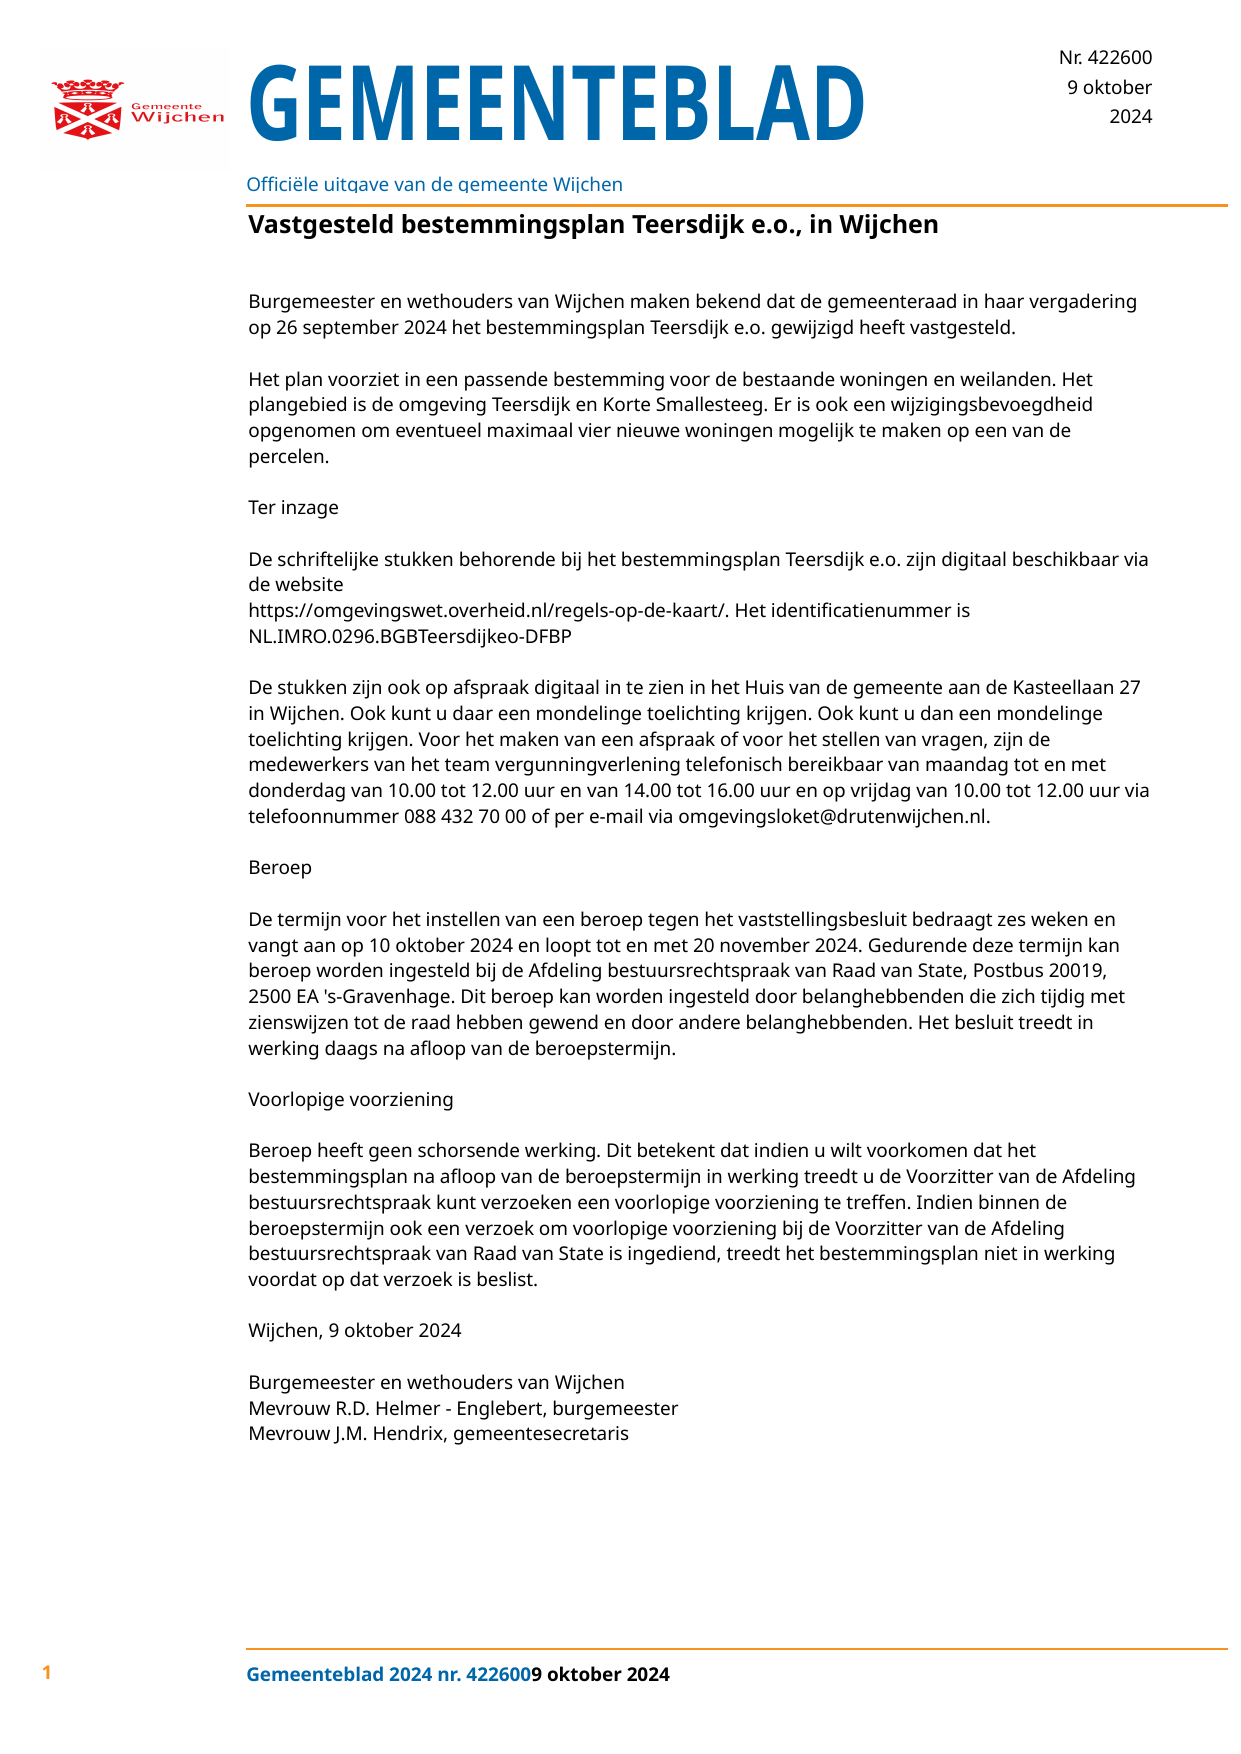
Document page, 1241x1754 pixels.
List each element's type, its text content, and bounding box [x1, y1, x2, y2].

text Burgemeester en wethouders van Wijchen maken bekend dat de gemeenteraad in haar vergadering op 26 september 2024 het bestemmingsplan Teersdijk e.o. gewijzigd heeft vastgesteld. [248, 288, 1152, 340]
text Ter inzage [248, 494, 1152, 520]
text Burgemeester en wethouders van Wijchen [248, 1369, 1152, 1395]
text Beroep [248, 854, 1152, 880]
text Vastgesteld bestemmingsplan Teersdijk e.o., in Wijchen [248, 207, 1152, 241]
text De termijn voor het instellen van een beroep tegen het vaststellingsbesluit bedraagt zes weken en vangt aan op 10 oktober 2024 en loopt tot en met 20 november 2024. Gedurende deze termijn kan beroep worden ingesteld bij de Afdeling bestuursrechtspraak van Raad van State, Postbus 20019, 2500 EA 's-Gravenhage. Dit beroep kan worden ingesteld door belanghebbenden die zich tijdig met zienswijzen tot de raad hebben gewend en door andere belanghebbenden. Het besluit treedt in werking daags na afloop van de beroepstermijn. [248, 906, 1152, 1060]
text Mevrouw R.D. Helmer - Englebert, burgemeester [248, 1395, 1152, 1421]
text Mevrouw J.M. Hendrix, gemeentesecretaris [248, 1421, 1152, 1446]
text Het plan voorziet in een passende bestemming voor de bestaande woningen en weilanden. Het plangebied is de omgeving Teersdijk en Korte Smallesteeg. Er is ook een wijzigingsbevoegdheid opgenomen om eventueel maximaal vier nieuwe woningen mogelijk te maken op een van de percelen. [248, 366, 1152, 469]
text Beroep heeft geen schorsende werking. Dit betekent dat indien u wilt voorkomen dat het bestemmingsplan na afloop van de beroepstermijn in werking treedt u de Voorzitter van de Afdeling bestuursrechtspraak kunt verzoeken een voorlopige voorziening te treffen. Indien binnen de beroepstermijn ook een verzoek om voorlopige voorziening bij de Voorzitter van de Afdeling bestuursrechtspraak van Raad van State is ingediend, treedt het bestemmingsplan niet in werking voordat op dat verzoek is beslist. [248, 1138, 1152, 1292]
text Wijchen, 9 oktober 2024 [248, 1318, 1152, 1343]
text Voorlopige voorziening [248, 1086, 1152, 1112]
text De schriftelijke stukken behorende bij het bestemmingsplan Teersdijk e.o. zijn digitaal beschikbaar via de website [248, 546, 1152, 597]
text De stukken zijn ook op afspraak digitaal in te zien in het Huis van de gemeente aan de Kasteellaan 27 in Wijchen. Ook kunt u daar een mondelinge toelichting krijgen. Ook kunt u dan een mondelinge toelichting krijgen. Voor het maken van een afspraak of voor het stellen van vragen, zijn de medewerkers van het team vergunningverlening telefonisch bereikbaar van maandag tot en met donderdag van 10.00 tot 12.00 uur en van 14.00 tot 16.00 uur en op vrijdag van 10.00 tot 12.00 uur via telefoonnummer 088 432 70 00 of per e-mail via omgevingsloket@drutenwijchen.nl. [248, 674, 1152, 829]
text https://omgevingswet.overheid.nl/regels-op-de-kaart/. Het identificatienummer is NL.IMRO.0296.BGBTeersdijkeo-DFBP [248, 597, 1152, 649]
picture [41, 47, 231, 172]
